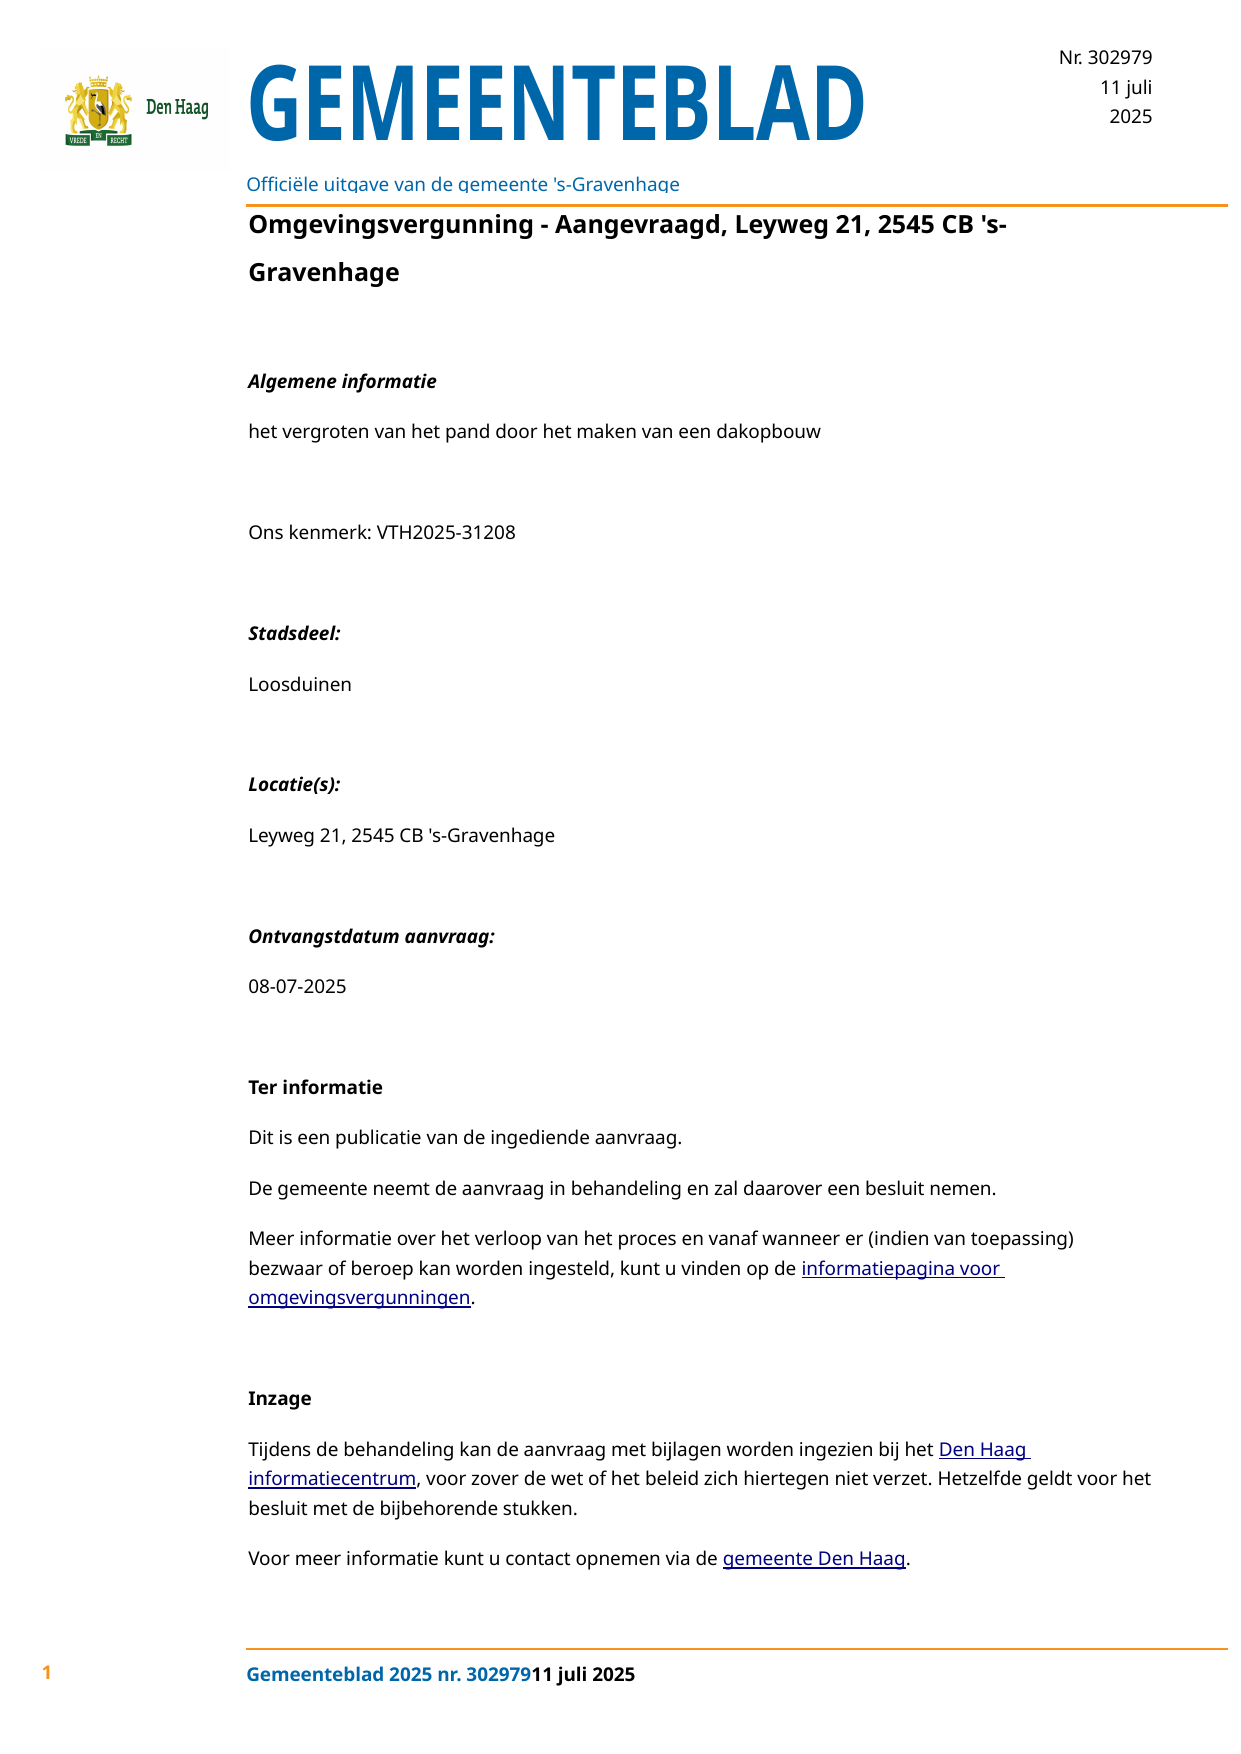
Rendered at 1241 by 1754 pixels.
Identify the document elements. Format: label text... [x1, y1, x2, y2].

text Inzage [248, 1385, 1152, 1411]
text Leyweg 21, 2545 CB 's-Gravenhage [248, 822, 1152, 848]
text Algemene informatie [248, 368, 1152, 394]
text Ons kenmerk: VTH2025-31208 [248, 519, 1152, 545]
text Dit is een publicatie van de ingediende aanvraag. [248, 1124, 1152, 1150]
text Ter informatie [248, 1074, 1152, 1100]
text het vergroten van het pand door het maken van een dakopbouw [248, 419, 1152, 444]
text Stadsdeel: [248, 620, 1152, 646]
text Meer informatie over het verloop van het proces en vanaf wanneer er (indien van toepassing) bezwaar of beroep kan worden ingesteld, kunt u vinden op de informatiepagina voor omgevingsvergunningen. [248, 1225, 1152, 1310]
text 08-07-2025 [248, 973, 1152, 999]
text Loosduinen [248, 671, 1152, 697]
picture [41, 47, 231, 172]
text Ontvangstdatum aanvraag: [248, 923, 1152, 949]
text De gemeente neemt de aanvraag in behandeling en zal daarover een besluit nemen. [248, 1175, 1152, 1201]
text Locatie(s): [248, 772, 1152, 797]
text Voor meer informatie kunt u contact opnemen via de gemeente Den Haag. [248, 1545, 1152, 1571]
text Tijdens de behandeling kan de aanvraag met bijlagen worden ingezien bij het Den Haag informatiecentrum, voor zover de wet of het beleid zich hiertegen niet verzet. Hetzelfde geldt voor het besluit met de bijbehorende stukken. [248, 1436, 1152, 1521]
text Omgevingsvergunning - Aangevraagd, Leyweg 21, 2545 CB 's-Gravenhage [248, 207, 1152, 288]
